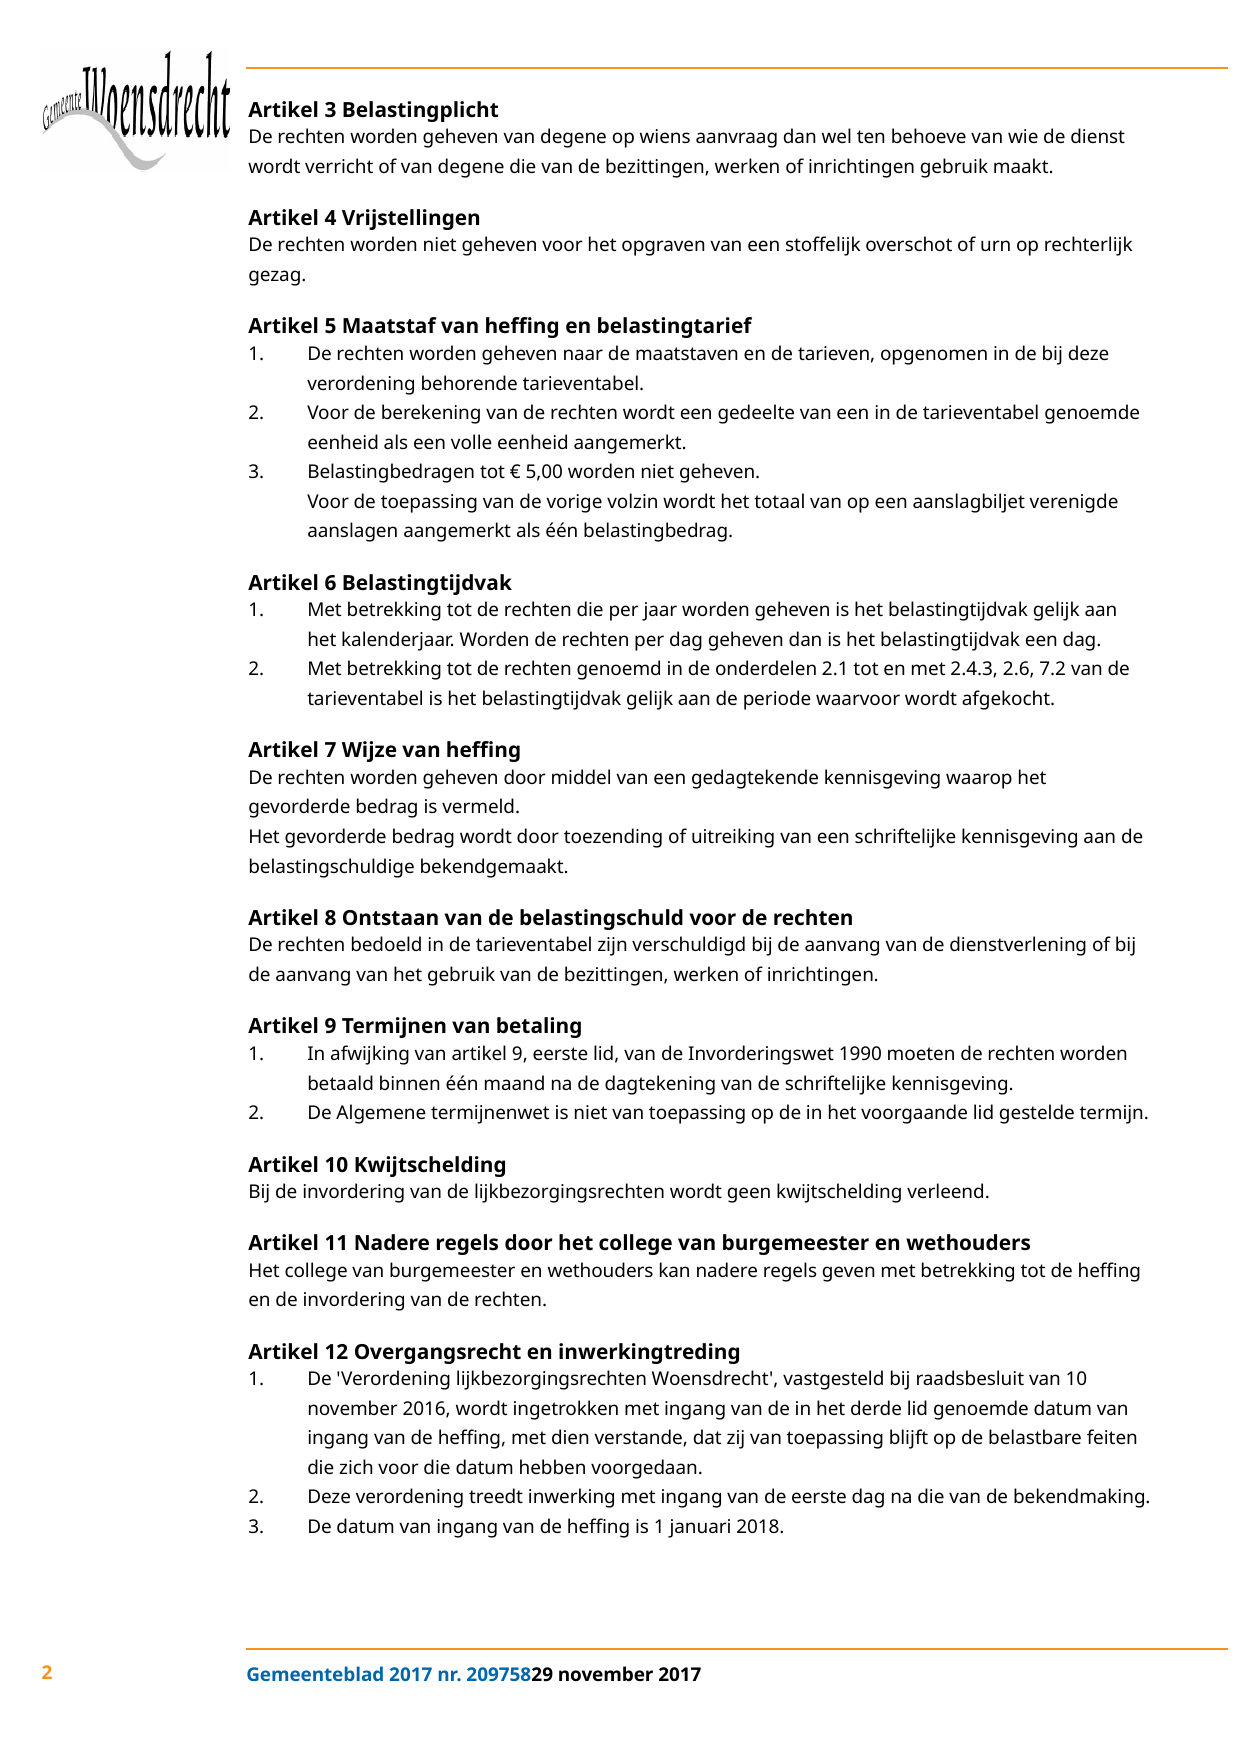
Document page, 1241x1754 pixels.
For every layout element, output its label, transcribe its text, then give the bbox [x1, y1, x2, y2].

text Artikel 12 Overgangsrecht en inwerkingtreding [248, 1337, 1152, 1365]
text Artikel 4 Vrijstellingen [248, 203, 1152, 232]
list De Algemene termijnenwet is niet van toepassing op de in het voorgaande lid gestelde termijn. [248, 1099, 1152, 1125]
list Voor de toepassing van de vorige volzin wordt het totaal van op een aanslagbiljet verenigde aanslagen aangemerkt als één belastingbedrag. [248, 488, 1152, 543]
text Artikel 10 Kwijtschelding [248, 1150, 1152, 1178]
text Het gevorderde bedrag wordt door toezending of uitreiking van een schriftelijke kennisgeving aan de belastingschuldige bekendgemaakt. [248, 823, 1152, 878]
list De 'Verordening lijkbezorgingsrechten Woensdrecht', vastgesteld bij raadsbesluit van 10 november 2016, wordt ingetrokken met ingang van de in het derde lid genoemde datum van ingang van de heffing, met dien verstande, dat zij van toepassing blijft op de belastbare feiten die zich voor die datum hebben voorgedaan. [248, 1365, 1152, 1480]
list Met betrekking tot de rechten die per jaar worden geheven is het belastingtijdvak gelijk aan het kalenderjaar. Worden de rechten per dag geheven dan is het belastingtijdvak een dag. [248, 596, 1152, 652]
list De datum van ingang van de heffing is 1 januari 2018. [248, 1513, 1152, 1539]
text Artikel 9 Termijnen van betaling [248, 1012, 1152, 1040]
text Artikel 5 Maatstaf van heffing en belastingtarief [248, 312, 1152, 340]
text Artikel 3 Belastingplicht [248, 95, 1152, 123]
list In afwijking van artikel 9, eerste lid, van de Invorderingswet 1990 moeten de rechten worden betaald binnen één maand na de dagtekening van de schriftelijke kennisgeving. [248, 1040, 1152, 1095]
text Artikel 6 Belastingtijdvak [248, 568, 1152, 596]
list De rechten worden geheven naar de maatstaven en de tarieven, opgenomen in de bij deze verordening behorende tarieventabel. [248, 340, 1152, 395]
list Belastingbedragen tot € 5,00 worden niet geheven. [248, 458, 1152, 484]
list Met betrekking tot de rechten genoemd in de onderdelen 2.1 tot en met 2.4.3, 2.6, 7.2 van de tarieventabel is het belastingtijdvak gelijk aan de periode waarvoor wordt afgekocht. [248, 656, 1152, 711]
text De rechten worden niet geheven voor het opgraven van een stoffelijk overschot of urn op rechterlijk gezag. [248, 232, 1152, 287]
text De rechten worden geheven door middel van een gedagtekende kennisgeving waarop het gevorderde bedrag is vermeld. [248, 764, 1152, 819]
text Artikel 11 Nadere regels door het college van burgemeester en wethouders [248, 1228, 1152, 1257]
text Het college van burgemeester en wethouders kan nadere regels geven met betrekking tot de heffing en de invordering van de rechten. [248, 1257, 1152, 1312]
text Artikel 7 Wijze van heffing [248, 736, 1152, 764]
text Artikel 8 Ontstaan van de belastingschuld voor de rechten [248, 903, 1152, 932]
text Bij de invordering van de lijkbezorgingsrechten wordt geen kwijtschelding verleend. [248, 1178, 1152, 1204]
text De rechten worden geheven van degene op wiens aanvraag dan wel ten behoeve van wie de dienst wordt verricht of van degene die van de bezittingen, werken of inrichtingen gebruik maakt. [248, 123, 1152, 178]
picture [41, 47, 231, 172]
text De rechten bedoeld in de tarieventabel zijn verschuldigd bij de aanvang van de dienstverlening of bij de aanvang van het gebruik van de bezittingen, werken of inrichtingen. [248, 932, 1152, 987]
list Deze verordening treedt inwerking met ingang van de eerste dag na die van de bekendmaking. [248, 1484, 1152, 1509]
list Voor de berekening van de rechten wordt een gedeelte van een in de tarieventabel genoemde eenheid als een volle eenheid aangemerkt. [248, 399, 1152, 454]
